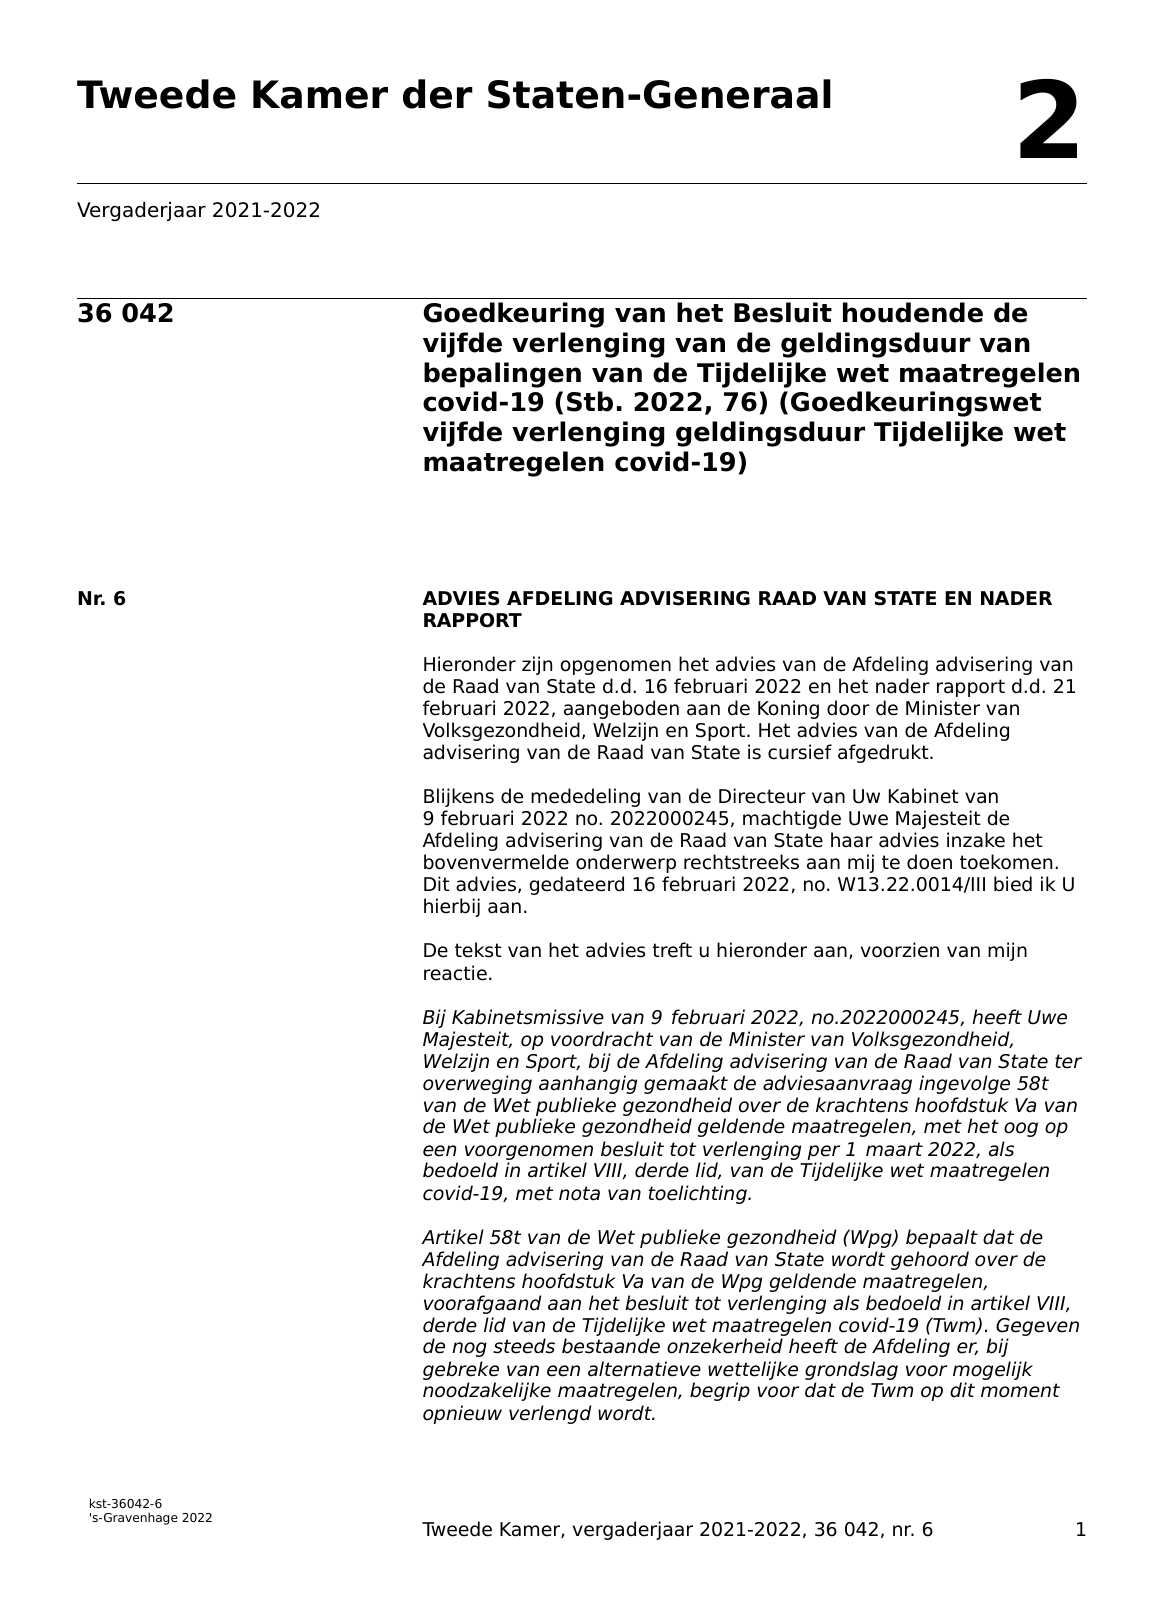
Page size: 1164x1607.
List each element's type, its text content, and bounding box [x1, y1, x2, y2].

text Hieronder zijn opgenomen het advies van de Afdeling advisering van de Raad van State d.d. 16 februari 2022 en het nader rapport d.d. 21 februari 2022, aangeboden aan de Koning door de Minister van Volksgezondheid, Welzijn en Sport. Het advies van de Afdeling advisering van de Raad van State is cursief afgedrukt. [422, 654, 1087, 764]
text kst-36042-6 [88, 1497, 323, 1511]
text De tekst van het advies treft u hieronder aan, voorzien van mijn reactie. [422, 940, 1087, 984]
text 's-Gravenhage 2022 [88, 1511, 323, 1525]
text Blijkens de mededeling van de Directeur van Uw Kabinet van 9 februari 2022 no. 2022000245, machtigde Uwe Majesteit de Afdeling advisering van de Raad van State haar advies inzake het bovenvermelde onderwerp rechtstreeks aan mij te doen toekomen. Dit advies, gedateerd 16 februari 2022, no. W13.22.0014/III bied ik U hierbij aan. [422, 786, 1087, 918]
text Bij Kabinetsmissive van 9 februari 2022, no.2022000245, heeft Uwe Majesteit, op voordracht van de Minister van Volksgezondheid, Welzijn en Sport, bij de Afdeling advisering van de Raad van State ter overweging aanhangig gemaakt de adviesaanvraag ingevolge 58t van de Wet publieke gezondheid over de krachtens hoofdstuk Va van de Wet publieke gezondheid geldende maatregelen, met het oog op een voorgenomen besluit tot verlenging per 1 maart 2022, als bedoeld in artikel VIII, derde lid, van de Tijdelijke wet maatregelen covid-19, met nota van toelichting. [422, 1007, 1087, 1204]
table_header 2 [886, 59, 1087, 183]
subtitle 36 042 Goedkeuring van het Besluit houdende de vijfde verlenging van de geldingsduur van bepalingen van de Tijdelijke wet maatregelen covid-19 (Stb. 2022, 76) (Goedkeuringswet vijfde verlenging geldingsduur Tijdelijke wet maatregelen covid-19) [77, 299, 1087, 477]
subtitle Nr. 6 ADVIES AFDELING ADVISERING RAAD VAN STATE EN NADER RAPPORT [77, 588, 1087, 632]
table_cell Vergaderjaar 2021-2022 [77, 184, 1087, 298]
text Artikel 58t van de Wet publieke gezondheid (Wpg) bepaalt dat de Afdeling advisering van de Raad van State wordt gehoord over de krachtens hoofdstuk Va van de Wpg geldende maatregelen, voorafgaand aan het besluit tot verlenging als bedoeld in artikel VIII, derde lid van de Tijdelijke wet maatregelen covid-19 (Twm). Gegeven de nog steeds bestaande onzekerheid heeft de Afdeling er, bij gebreke van een alternatieve wettelijke grondslag voor mogelijk noodzakelijke maatregelen, begrip voor dat de Twm op dit moment opnieuw verlengd wordt. [422, 1227, 1087, 1424]
table_header Tweede Kamer der Staten-Generaal [77, 59, 886, 183]
